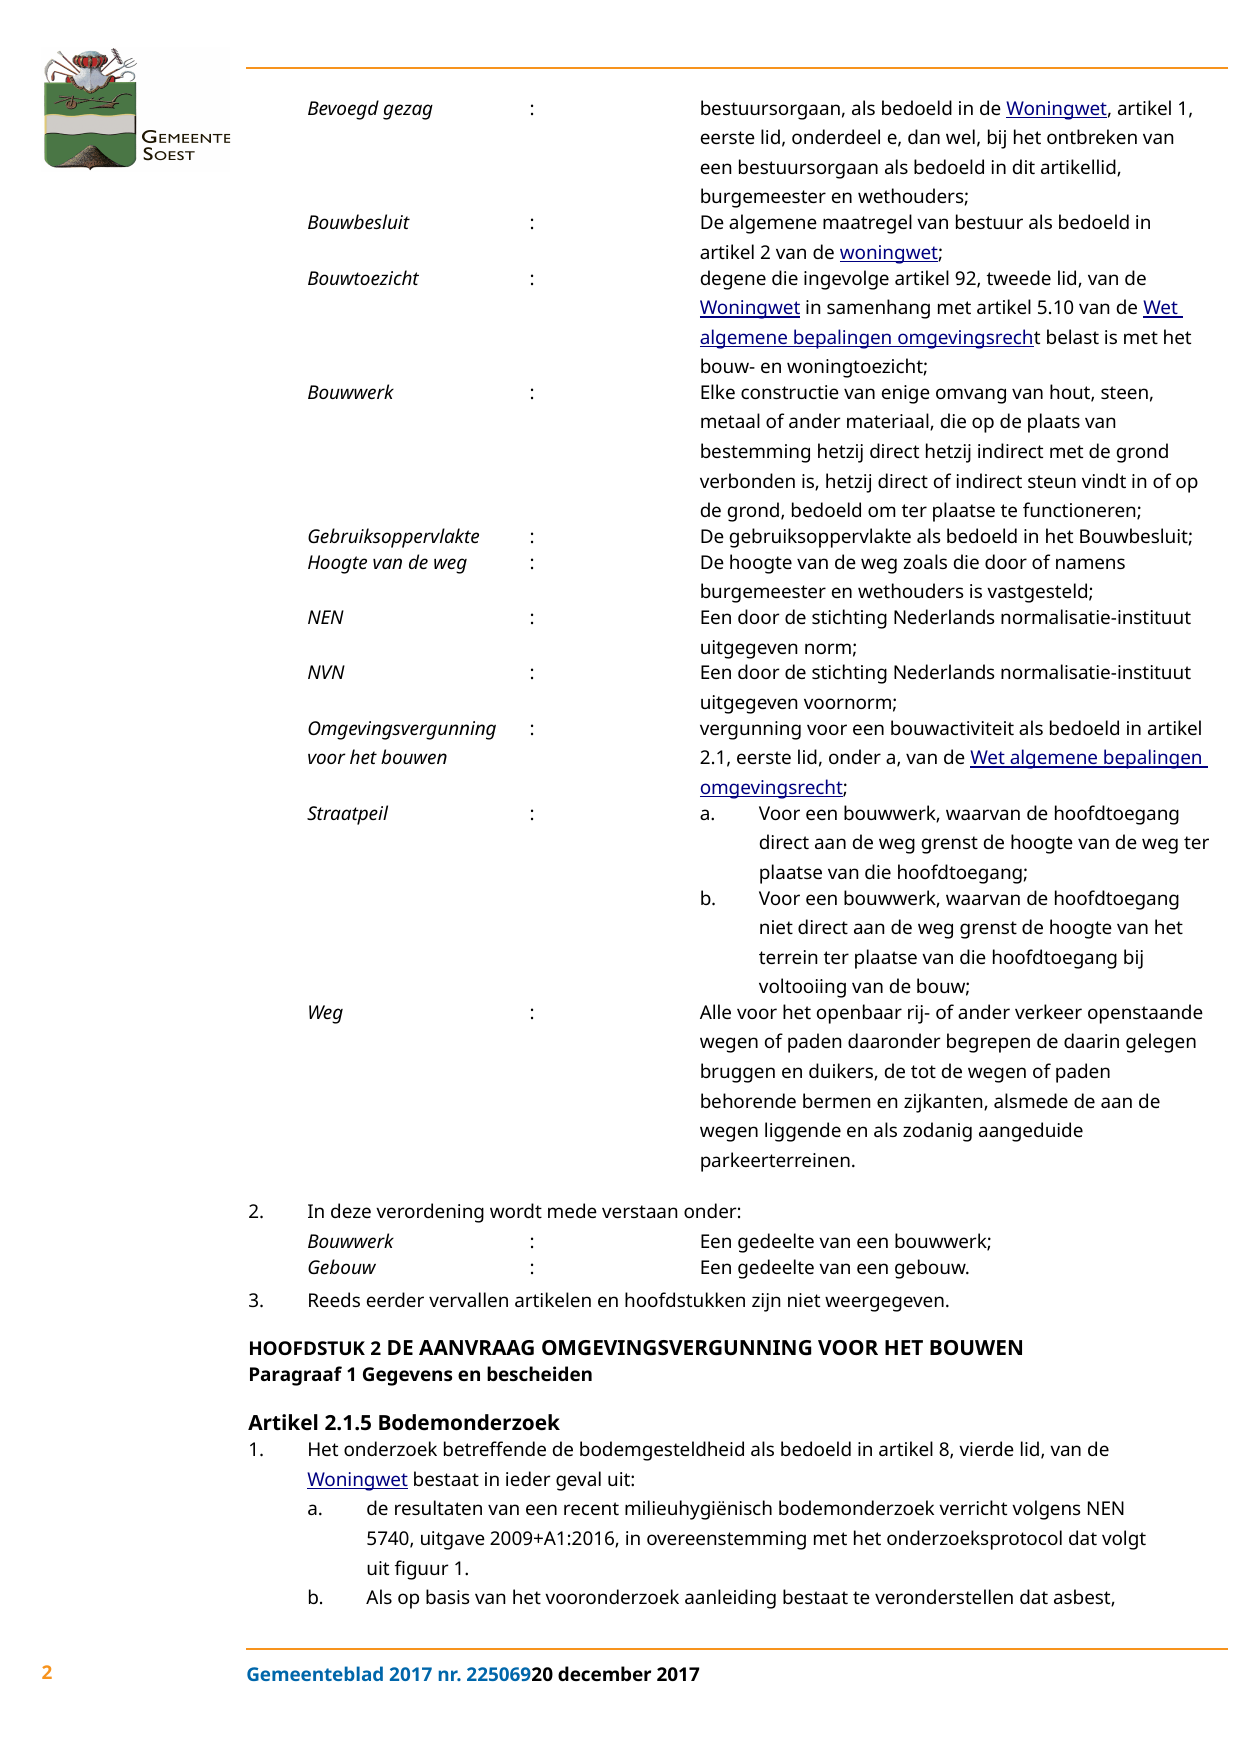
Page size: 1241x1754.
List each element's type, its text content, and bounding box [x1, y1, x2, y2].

table_cell [307, 885, 529, 999]
table_cell Een door de stichting Nederlands normalisatie-instituut uitgegeven norm; [700, 604, 1211, 659]
table_cell : [529, 800, 699, 885]
table_cell De hoogte van de weg zoals die door of namens burgemeester en wethouders is vastgesteld; [700, 549, 1211, 604]
table_cell Weg [307, 999, 529, 1173]
table_cell Gebouw [307, 1254, 529, 1280]
table_cell Een gedeelte van een gebouw. [700, 1254, 1211, 1280]
table_cell [529, 885, 699, 999]
list In deze verordening wordt mede verstaan onder: [248, 1199, 1152, 1224]
table_header Bevoegd gezag [307, 95, 529, 209]
table_cell Hoogte van de weg [307, 549, 529, 604]
table_cell Bouwwerk [307, 379, 529, 523]
table_cell : [529, 715, 699, 800]
table_cell Elke constructie van enige omvang van hout, steen, metaal of ander materiaal, die op de plaats van bestemming hetzij direct hetzij indirect met de grond verbonden is, hetzij direct of indirect steun vindt in of op de grond, bedoeld om ter plaatse te functioneren; [700, 379, 1211, 523]
list de resultaten van een recent milieuhygiënisch bodemonderzoek verricht volgens NEN 5740, uitgave 2009+A1:2016, in overeenstemming met het onderzoeksprotocol dat volgt uit figuur 1. [307, 1496, 1152, 1580]
table_cell : [529, 604, 699, 659]
table_cell [700, 1173, 1211, 1198]
text HOOFDSTUK 2 DE AANVRAAG OMGEVINGSVERGUNNING VOOR HET BOUWEN [248, 1333, 1152, 1361]
table_header : [529, 95, 699, 209]
table_cell vergunning voor een bouwactiviteit als bedoeld in artikel 2.1, eerste lid, onder a, van de Wet algemene bepalingen omgevingsrecht; [700, 715, 1211, 800]
table_cell Bouwtoezicht [307, 265, 529, 379]
picture [41, 47, 231, 172]
text Paragraaf 1 Gegevens en bescheiden [248, 1361, 1152, 1387]
text Artikel 2.1.5 Bodemonderzoek [248, 1408, 1152, 1436]
table_cell Alle voor het openbaar rij- of ander verkeer openstaande wegen of paden daaronder begrepen de daarin gelegen bruggen en duikers, de tot de wegen of paden behorende bermen en zijkanten, alsmede de aan de wegen liggende en als zodanig aangeduide parkeerterreinen. [700, 999, 1211, 1173]
table_cell : [529, 1254, 699, 1280]
table_cell : [529, 265, 699, 379]
table_cell [529, 1173, 699, 1198]
list Reeds eerder vervallen artikelen en hoofdstukken zijn niet weergegeven. [248, 1287, 1152, 1313]
table_cell [307, 1173, 529, 1198]
table_cell Een door de stichting Nederlands normalisatie-instituut uitgegeven voornorm; [700, 660, 1211, 715]
table_header bestuursorgaan, als bedoeld in de Woningwet, artikel 1, eerste lid, onderdeel e, dan wel, bij het ontbreken van een bestuursorgaan als bedoeld in dit artikellid, burgemeester en wethouders; [700, 95, 1211, 209]
table_cell NEN [307, 604, 529, 659]
table_cell Voor een bouwwerk, waarvan de hoofdtoegang direct aan de weg grenst de hoogte van de weg ter plaatse van die hoofdtoegang; [700, 800, 1211, 885]
table_cell De gebruiksoppervlakte als bedoeld in het Bouwbesluit; [700, 523, 1211, 549]
list Het onderzoek betreffende de bodemgesteldheid als bedoeld in artikel 8, vierde lid, van de Woningwet bestaat in ieder geval uit: [248, 1436, 1152, 1492]
table_cell Straatpeil [307, 800, 529, 885]
table_cell NVN [307, 660, 529, 715]
table_cell degene die ingevolge artikel 92, tweede lid, van de Woningwet in samenhang met artikel 5.10 van de Wet algemene bepalingen omgevingsrecht belast is met het bouw- en woningtoezicht; [700, 265, 1211, 379]
table_cell Gebruiksoppervlakte [307, 523, 529, 549]
table_cell : [529, 209, 699, 265]
table_cell Omgevingsvergunning voor het bouwen [307, 715, 529, 800]
table_cell : [529, 549, 699, 604]
table_cell Bouwbesluit [307, 209, 529, 265]
table_cell Voor een bouwwerk, waarvan de hoofdtoegang niet direct aan de weg grenst de hoogte van het terrein ter plaatse van die hoofdtoegang bij voltooiing van de bouw; [700, 885, 1211, 999]
table_cell : [529, 660, 699, 715]
table_header Bouwwerk [307, 1228, 529, 1254]
list Als op basis van het vooronderzoek aanleiding bestaat te veronderstellen dat asbest, [307, 1584, 1152, 1610]
table_cell : [529, 379, 699, 523]
table_cell De algemene maatregel van bestuur als bedoeld in artikel 2 van de woningwet; [700, 209, 1211, 265]
table_header Een gedeelte van een bouwwerk; [700, 1228, 1211, 1254]
table_cell : [529, 999, 699, 1173]
table_cell : [529, 523, 699, 549]
table_header : [529, 1228, 699, 1254]
